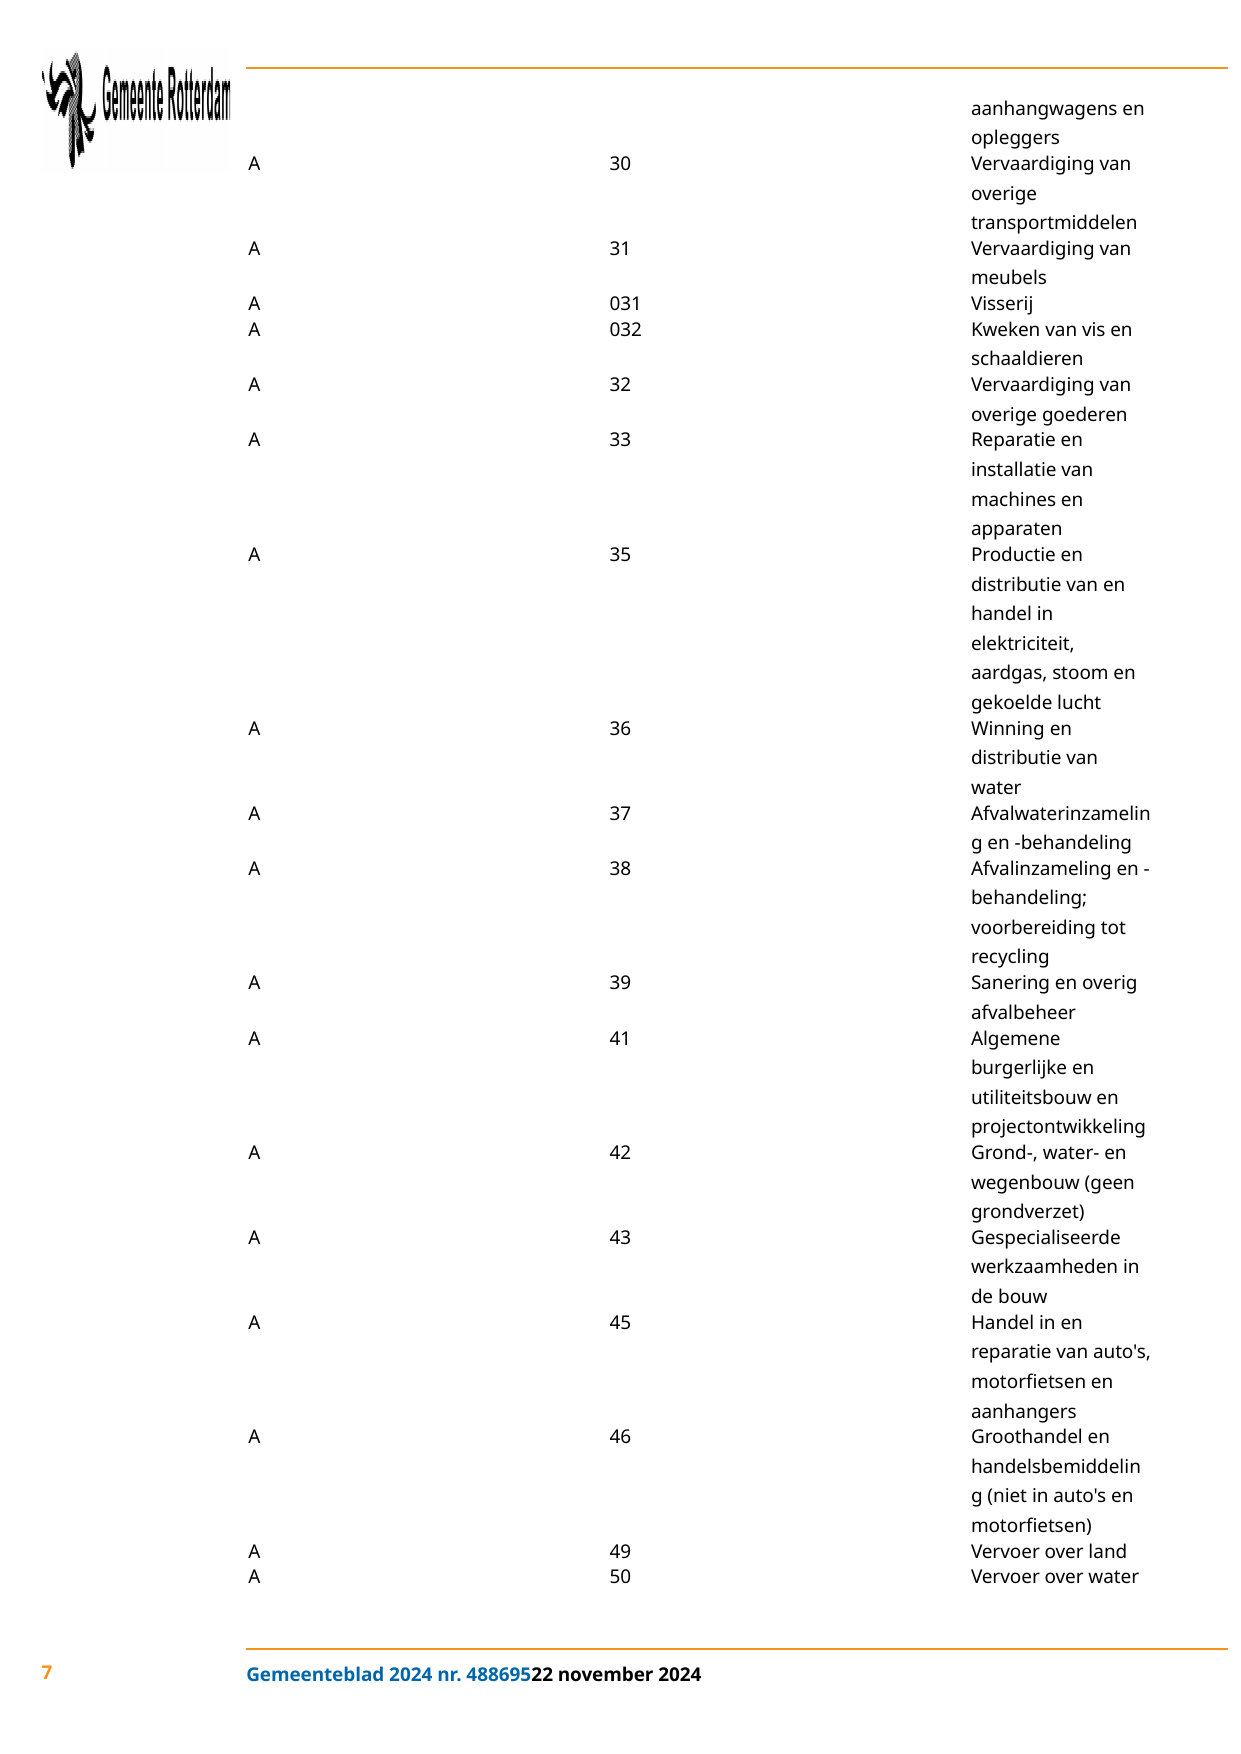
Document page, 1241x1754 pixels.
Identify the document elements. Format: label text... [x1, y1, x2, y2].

table_cell 45 [609, 1309, 971, 1423]
table_cell A [248, 1309, 609, 1423]
table_cell 38 [609, 855, 971, 969]
table_cell 37 [609, 800, 971, 855]
table_cell Vervaardiging van meubels [971, 235, 1152, 290]
table_cell A [248, 371, 609, 427]
table_cell 36 [609, 715, 971, 800]
table_cell Winning en distributie van water [971, 715, 1152, 800]
table_cell A [248, 150, 609, 235]
table_cell A [248, 316, 609, 371]
table_cell 35 [609, 541, 971, 715]
table_cell A [248, 970, 609, 1025]
table_cell A [248, 1224, 609, 1309]
table_cell A [248, 1424, 609, 1538]
table_cell A [248, 1538, 609, 1564]
table_cell A [248, 715, 609, 800]
table_cell A [248, 855, 609, 969]
table_cell 49 [609, 1538, 971, 1564]
table_cell Afvalwaterinzameling en -behandeling [971, 800, 1152, 855]
table_cell A [248, 290, 609, 316]
table_cell Visserij [971, 290, 1152, 316]
table_cell Grond-, water- en wegenbouw (geen grondverzet) [971, 1139, 1152, 1224]
table_cell Productie en distributie van en handel in elektriciteit, aardgas, stoom en gekoelde lucht [971, 541, 1152, 715]
table_cell Gespecialiseerde werkzaamheden in de bouw [971, 1224, 1152, 1309]
table_cell 32 [609, 371, 971, 427]
table_cell A [248, 1564, 609, 1589]
table_cell Vervoer over land [971, 1538, 1152, 1564]
table_cell 33 [609, 427, 971, 541]
table_cell A [248, 1025, 609, 1139]
table_cell 41 [609, 1025, 971, 1139]
table_cell Handel in en reparatie van auto's, motorfietsen en aanhangers [971, 1309, 1152, 1423]
table_cell 42 [609, 1139, 971, 1224]
table_cell Sanering en overig afvalbeheer [971, 970, 1152, 1025]
table_cell aanhangwagens en opleggers [971, 95, 1152, 150]
table_cell A [248, 541, 609, 715]
table_cell A [248, 427, 609, 541]
table_cell 30 [609, 150, 971, 235]
table_cell Vervaardiging van overige goederen [971, 371, 1152, 427]
table_cell [609, 95, 971, 150]
table_cell 50 [609, 1564, 971, 1589]
table_cell 46 [609, 1424, 971, 1538]
table_cell Vervoer over water [971, 1564, 1152, 1589]
table_cell Groothandel en handelsbemiddeling (niet in auto's en motorfietsen) [971, 1424, 1152, 1538]
picture [41, 47, 231, 172]
table_cell 43 [609, 1224, 971, 1309]
table_cell Kweken van vis en schaaldieren [971, 316, 1152, 371]
table_cell A [248, 235, 609, 290]
table_cell Vervaardiging van overige transportmiddelen [971, 150, 1152, 235]
table_cell A [248, 1139, 609, 1224]
table_cell 31 [609, 235, 971, 290]
table_cell A [248, 800, 609, 855]
table_cell Afvalinzameling en -behandeling; voorbereiding tot recycling [971, 855, 1152, 969]
table_cell 032 [609, 316, 971, 371]
table_cell 031 [609, 290, 971, 316]
table_cell Algemene burgerlijke en utiliteitsbouw en projectontwikkeling [971, 1025, 1152, 1139]
table_cell Reparatie en installatie van machines en apparaten [971, 427, 1152, 541]
table_cell [248, 95, 609, 150]
table_cell 39 [609, 970, 971, 1025]
